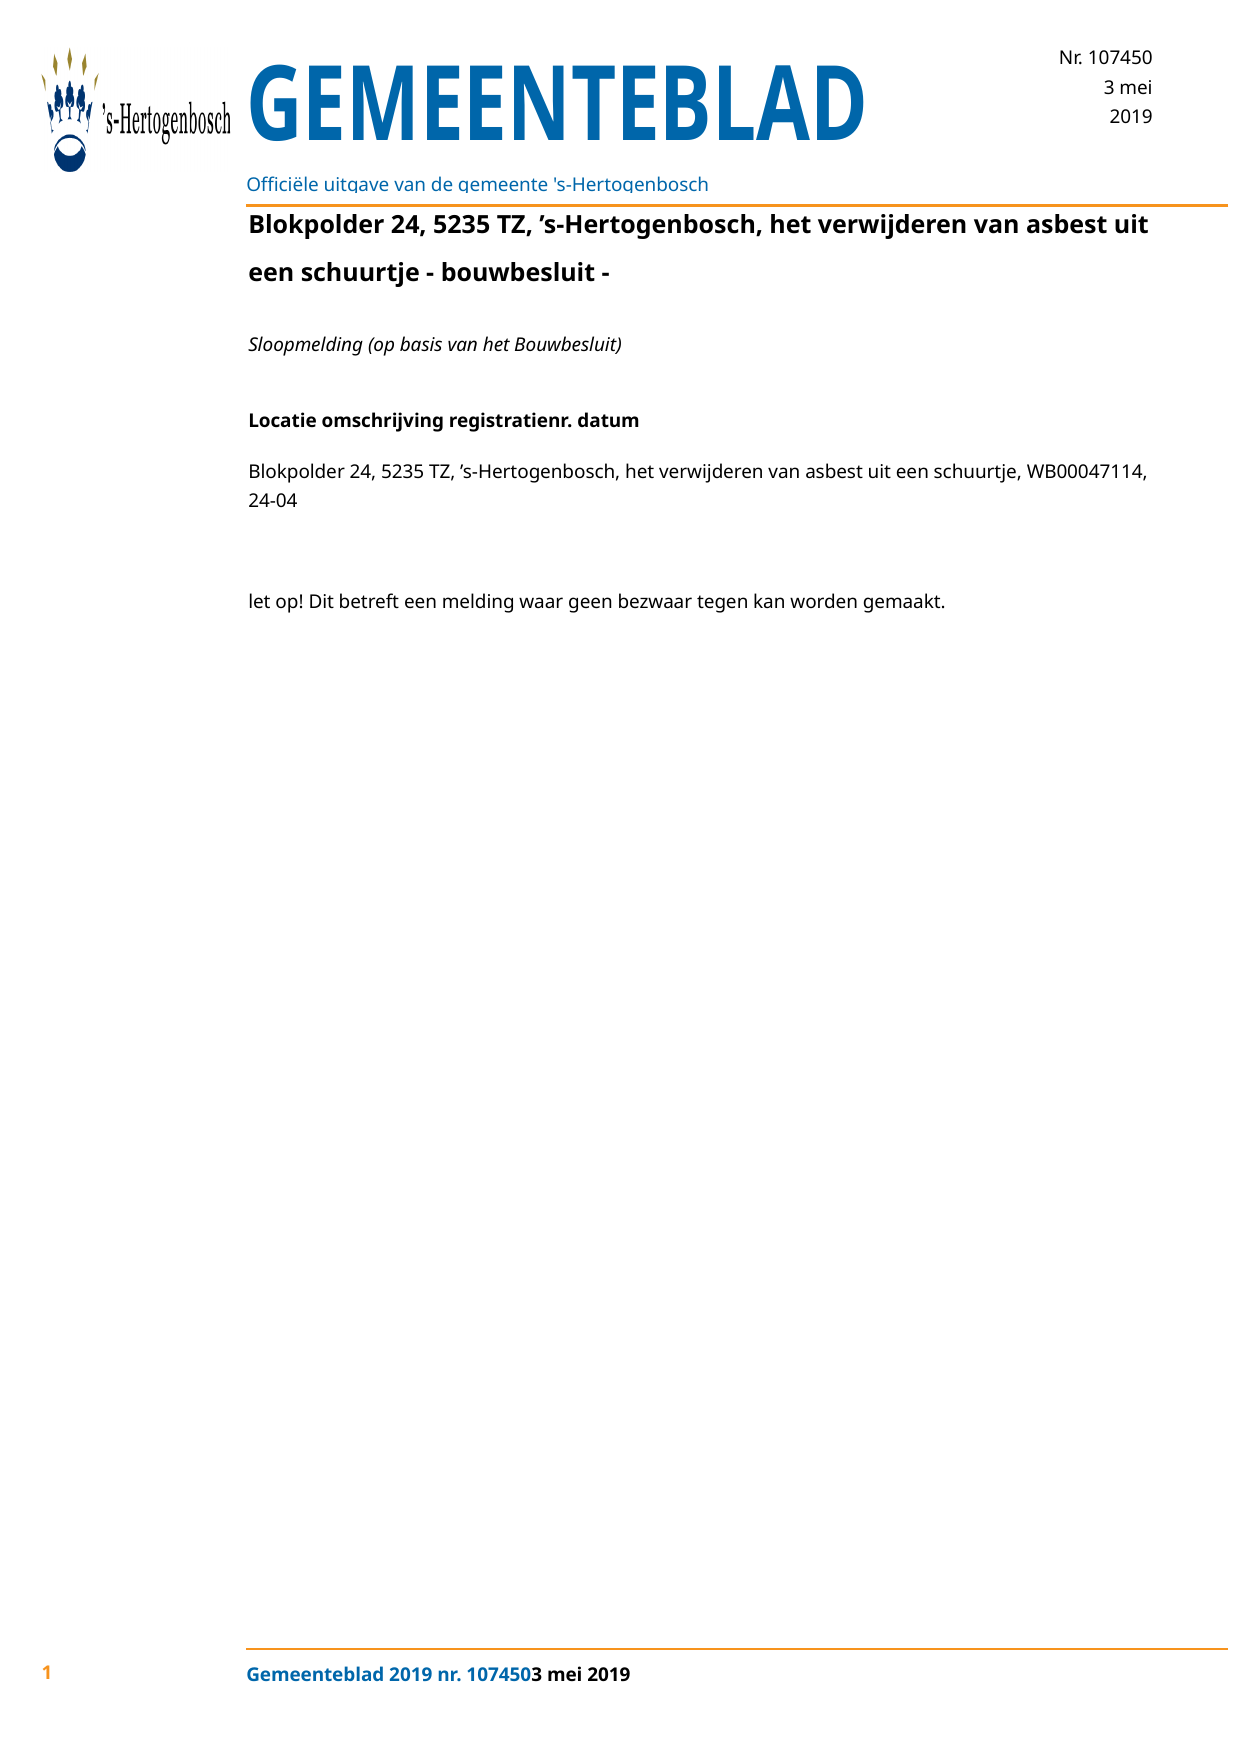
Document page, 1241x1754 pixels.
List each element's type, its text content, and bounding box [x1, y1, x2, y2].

text Locatie omschrijving registratienr. datum [248, 408, 1152, 433]
text Blokpolder 24, 5235 TZ, ’s-Hertogenbosch, het verwijderen van asbest uit een schuurtje - bouwbesluit - [248, 207, 1152, 288]
text Sloopmelding (op basis van het Bouwbesluit) [248, 331, 1152, 357]
picture [41, 47, 231, 172]
text Blokpolder 24, 5235 TZ, ’s-Hertogenbosch, het verwijderen van asbest uit een schuurtje, WB00047114, 24-04 [248, 458, 1152, 513]
text let op! Dit betreft een melding waar geen bezwaar tegen kan worden gemaakt. [248, 588, 1152, 614]
